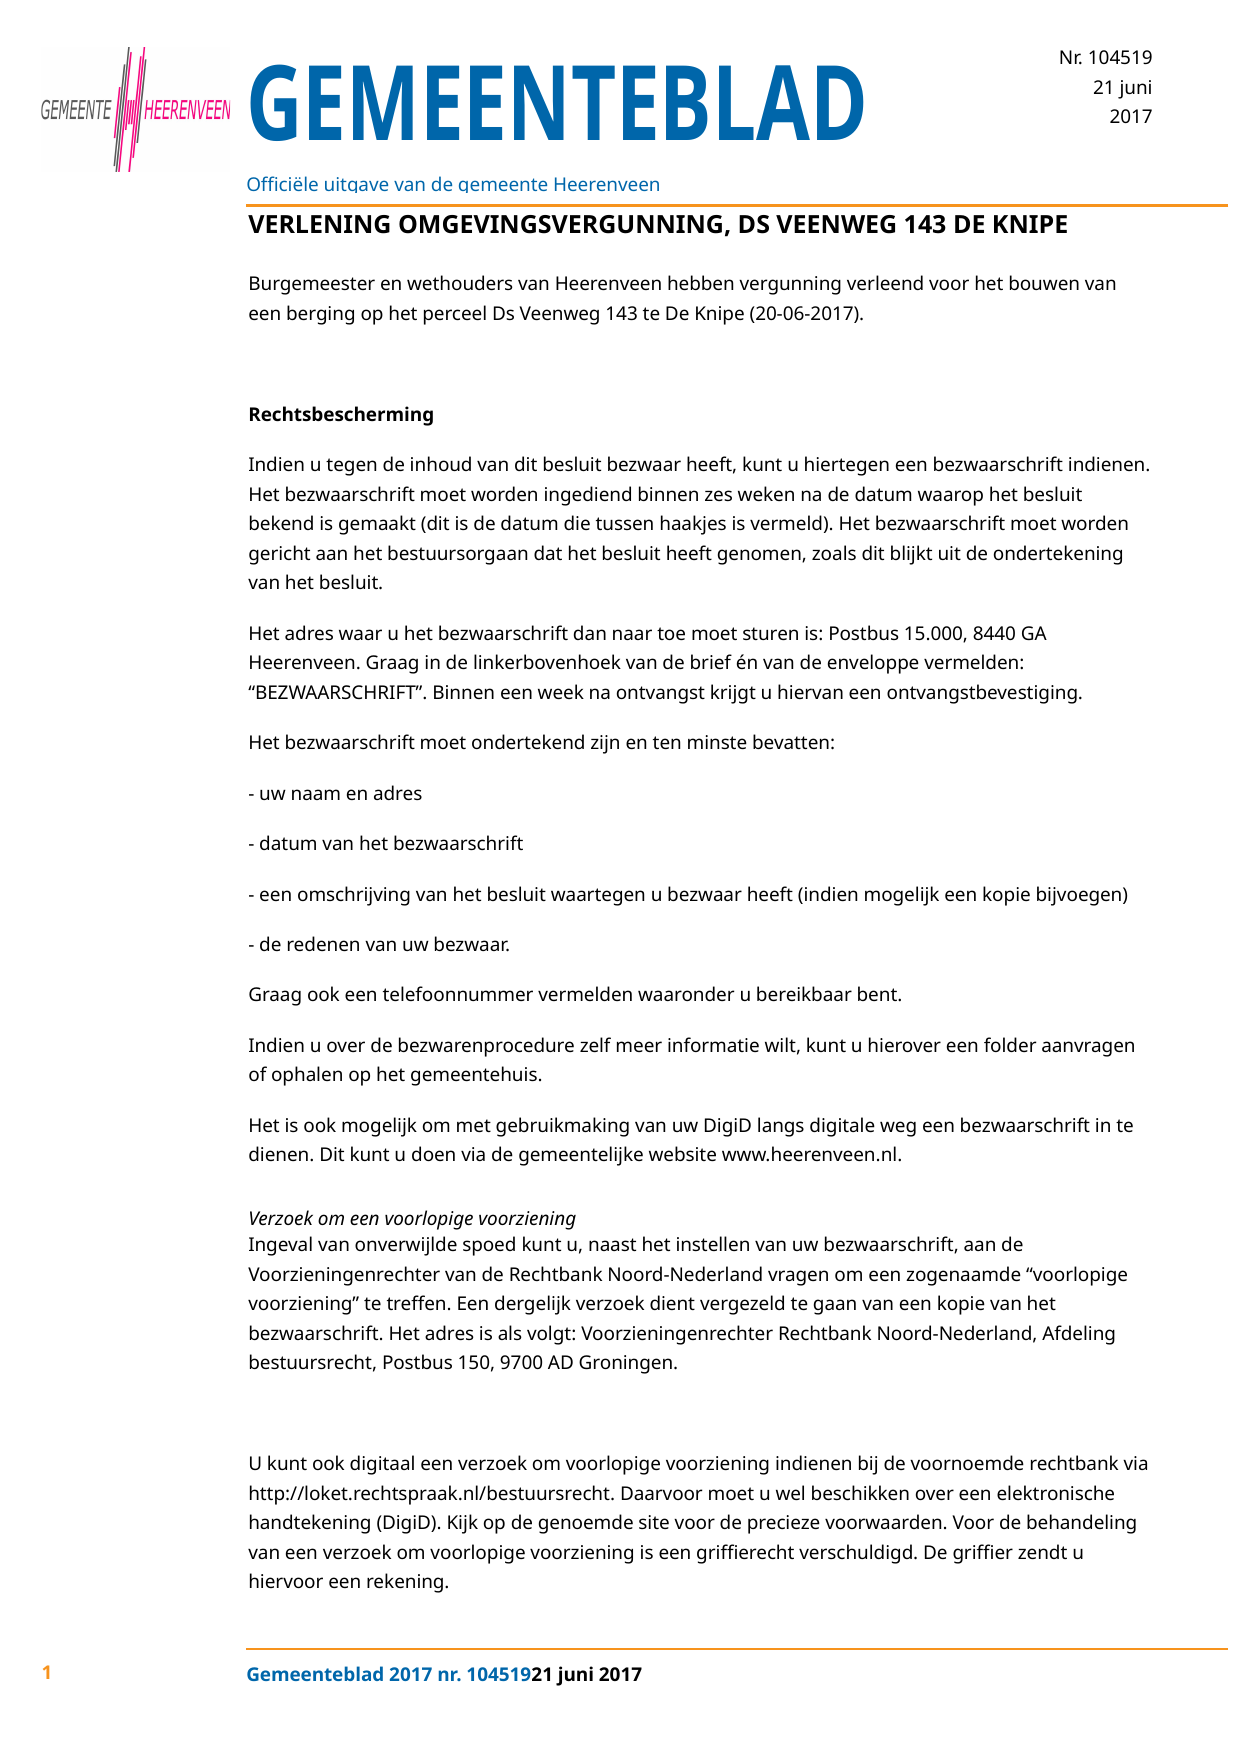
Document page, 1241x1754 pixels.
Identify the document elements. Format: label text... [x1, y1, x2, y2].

text Verzoek om een voorlopige voorziening [248, 1206, 1152, 1231]
text - de redenen van uw bezwaar. [248, 931, 1152, 957]
text Indien u over de bezwarenprocedure zelf meer informatie wilt, kunt u hierover een folder aanvragen of ophalen op het gemeentehuis. [248, 1032, 1152, 1087]
text Burgemeester en wethouders van Heerenveen hebben vergunning verleend voor het bouwen van een berging op het perceel Ds Veenweg 143 te De Knipe (20-06-2017). [248, 270, 1152, 326]
text - een omschrijving van het besluit waartegen u bezwaar heeft (indien mogelijk een kopie bijvoegen) [248, 881, 1152, 906]
text Rechtsbescherming [248, 401, 1152, 426]
text Indien u tegen de inhoud van dit besluit bezwaar heeft, kunt u hiertegen een bezwaarschrift indienen. Het bezwaarschrift moet worden ingediend binnen zes weken na de datum waarop het besluit bekend is gemaakt (dit is de datum die tussen haakjes is vermeld). Het bezwaarschrift moet worden gericht aan het bestuursorgaan dat het besluit heeft genomen, zoals dit blijkt uit de ondertekening van het besluit. [248, 451, 1152, 595]
picture [41, 47, 231, 172]
text - datum van het bezwaarschrift [248, 830, 1152, 856]
text Het is ook mogelijk om met gebruikmaking van uw DigiD langs digitale weg een bezwaarschrift in te dienen. Dit kunt u doen via de gemeentelijke website www.heerenveen.nl. [248, 1112, 1152, 1167]
text Het adres waar u het bezwaarschrift dan naar toe moet sturen is: Postbus 15.000, 8440 GA Heerenveen. Graag in de linkerbovenhoek van de brief én van de enveloppe vermelden: “BEZWAARSCHRIFT”. Binnen een week na ontvangst krijgt u hiervan een ontvangstbevestiging. [248, 620, 1152, 705]
text U kunt ook digitaal een verzoek om voorlopige voorziening indienen bij de voornoemde rechtbank via http://loket.rechtspraak.nl/bestuursrecht. Daarvoor moet u wel beschikken over een elektronische handtekening (DigiD). Kijk op de genoemde site voor de precieze voorwaarden. Voor de behandeling van een verzoek om voorlopige voorziening is een griffierecht verschuldigd. De griffier zendt u hiervoor een rekening. [248, 1450, 1152, 1594]
text VERLENING OMGEVINGSVERGUNNING, DS VEENWEG 143 DE KNIPE [248, 207, 1152, 241]
text Ingeval van onverwijlde spoed kunt u, naast het instellen van uw bezwaarschrift, aan de Voorzieningenrechter van de Rechtbank Noord-Nederland vragen om een zogenaamde “voorlopige voorziening” te treffen. Een dergelijk verzoek dient vergezeld te gaan van een kopie van het bezwaarschrift. Het adres is als volgt: Voorzieningenrechter Rechtbank Noord-Nederland, Afdeling bestuursrecht, Postbus 150, 9700 AD Groningen. [248, 1231, 1152, 1375]
text - uw naam en adres [248, 780, 1152, 806]
text Graag ook een telefoonnummer vermelden waaronder u bereikbaar bent. [248, 982, 1152, 1007]
text Het bezwaarschrift moet ondertekend zijn en ten minste bevatten: [248, 729, 1152, 755]
